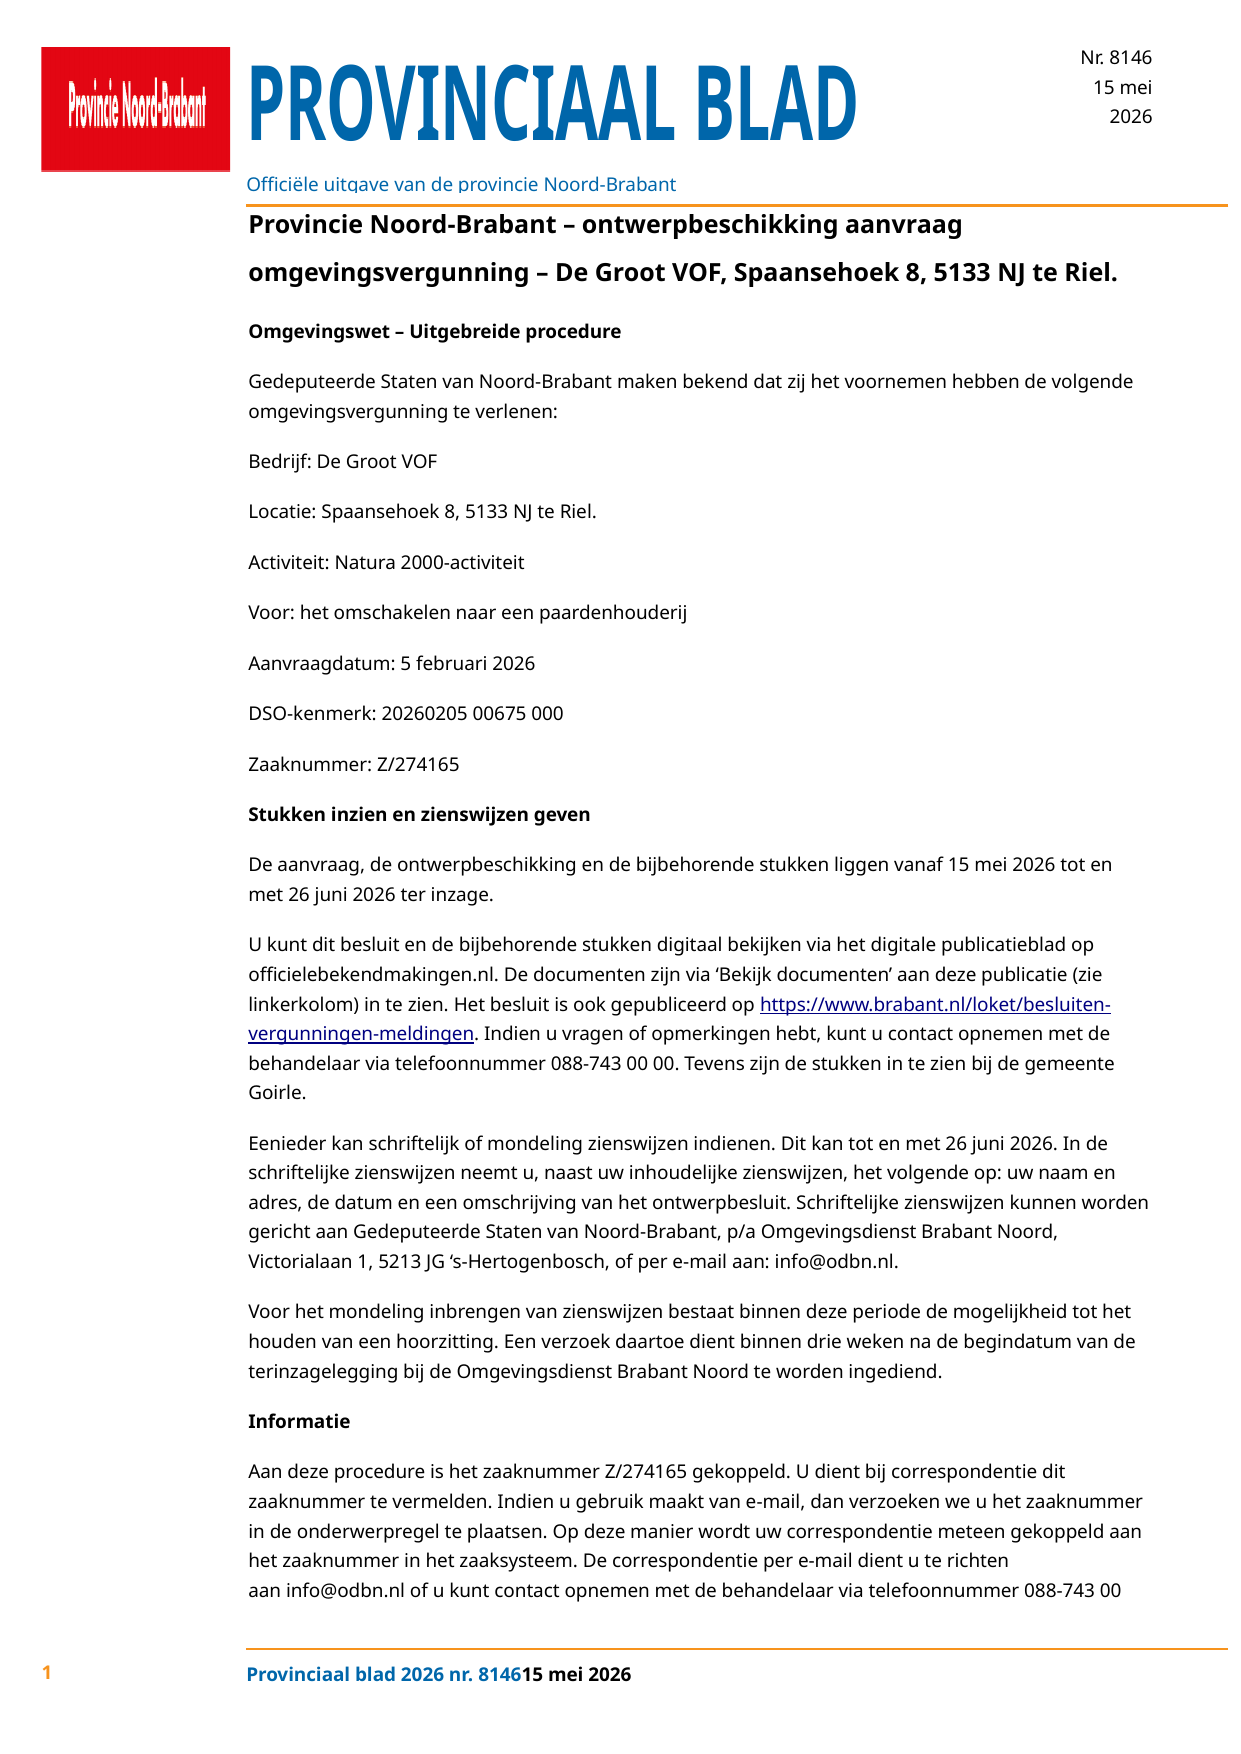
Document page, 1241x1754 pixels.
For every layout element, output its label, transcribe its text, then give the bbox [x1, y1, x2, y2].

text De aanvraag, de ontwerpbeschikking en de bijbehorende stukken liggen vanaf 15 mei 2026 tot en met 26 juni 2026 ter inzage. [248, 852, 1152, 907]
text Voor: het omschakelen naar een paardenhouderij [248, 599, 1152, 625]
text Stukken inzien en zienswijzen geven [248, 801, 1152, 827]
text Bedrijf: De Groot VOF [248, 448, 1152, 474]
text Eenieder kan schriftelijk of mondeling zienswijzen indienen. Dit kan tot en met 26 juni 2026. In de schriftelijke zienswijzen neemt u, naast uw inhoudelijke zienswijzen, het volgende op: uw naam en adres, de datum en een omschrijving van het ontwerpbesluit. Schriftelijke zienswijzen kunnen worden gericht aan Gedeputeerde Staten van Noord-Brabant, p/a Omgevingsdienst Brabant Noord, Victorialaan 1, 5213 JG ‘s-Hertogenbosch, of per e-mail aan: info@odbn.nl. [248, 1130, 1152, 1274]
text Provincie Noord-Brabant – ontwerpbeschikking aanvraag omgevingsvergunning – De Groot VOF, Spaansehoek 8, 5133 NJ te Riel. [248, 207, 1152, 288]
text Aanvraagdatum: 5 februari 2026 [248, 650, 1152, 676]
text Zaaknummer: Z/274165 [248, 751, 1152, 777]
text Gedeputeerde Staten van Noord-Brabant maken bekend dat zij het voornemen hebben de volgende omgevingsvergunning te verlenen: [248, 368, 1152, 424]
text Aan deze procedure is het zaaknummer Z/274165 gekoppeld. U dient bij correspondentie dit zaaknummer te vermelden. Indien u gebruik maakt van e-mail, dan verzoeken we u het zaaknummer in de onderwerpregel te plaatsen. Op deze manier wordt uw correspondentie meteen gekoppeld aan het zaaknummer in het zaaksysteem. De correspondentie per e-mail dient u te richten aan info@odbn.nl of u kunt contact opnemen met de behandelaar via telefoonnummer 088-743 00 [248, 1459, 1152, 1603]
text Activiteit: Natura 2000-activiteit [248, 549, 1152, 575]
text Omgevingswet – Uitgebreide procedure [248, 318, 1152, 344]
picture [41, 47, 231, 172]
text Locatie: Spaansehoek 8, 5133 NJ te Riel. [248, 499, 1152, 524]
text Informatie [248, 1408, 1152, 1434]
text DSO-kenmerk: 20260205 00675 000 [248, 700, 1152, 726]
text Voor het mondeling inbrengen van zienswijzen bestaat binnen deze periode de mogelijkheid tot het houden van een hoorzitting. Een verzoek daartoe dient binnen drie weken na de begindatum van de terinzagelegging bij de Omgevingsdienst Brabant Noord te worden ingediend. [248, 1299, 1152, 1384]
text U kunt dit besluit en de bijbehorende stukken digitaal bekijken via het digitale publicatieblad op officielebekendmakingen.nl. De documenten zijn via ‘Bekijk documenten’ aan deze publicatie (zie linkerkolom) in te zien. Het besluit is ook gepubliceerd op https://www.brabant.nl/loket/besluiten-vergunningen-meldingen. Indien u vragen of opmerkingen hebt, kunt u contact opnemen met de behandelaar via telefoonnummer 088-743 00 00. Tevens zijn de stukken in te zien bij de gemeente Goirle. [248, 932, 1152, 1105]
